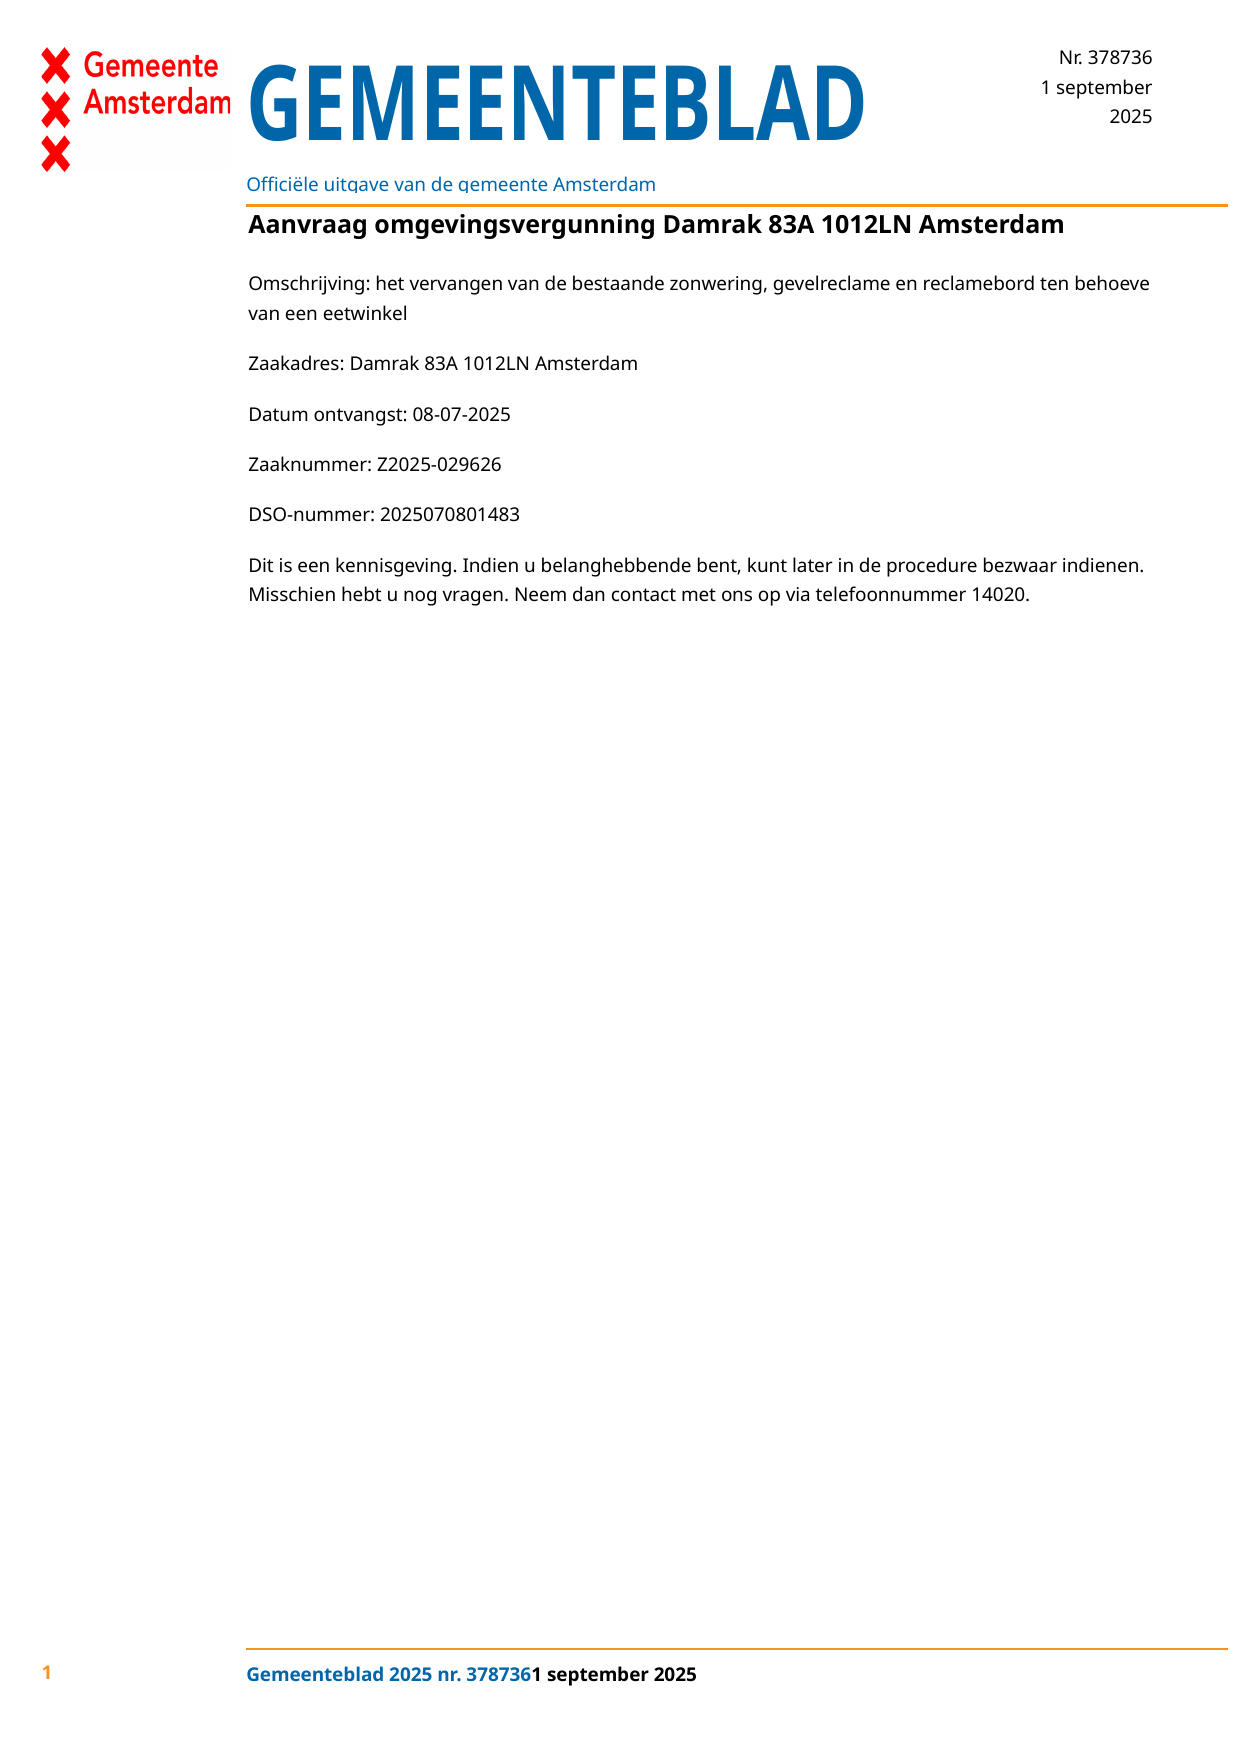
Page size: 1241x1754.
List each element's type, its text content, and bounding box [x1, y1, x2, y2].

text Zaaknummer: Z2025-029626 [248, 451, 1152, 477]
text Aanvraag omgevingsvergunning Damrak 83A 1012LN Amsterdam [248, 207, 1152, 241]
text Omschrijving: het vervangen van de bestaande zonwering, gevelreclame en reclamebord ten behoeve van een eetwinkel [248, 270, 1152, 326]
text Dit is een kennisgeving. Indien u belanghebbende bent, kunt later in de procedure bezwaar indienen. Misschien hebt u nog vragen. Neem dan contact met ons op via telefoonnummer 14020. [248, 552, 1152, 607]
text Datum ontvangst: 08-07-2025 [248, 401, 1152, 426]
text DSO-nummer: 2025070801483 [248, 502, 1152, 527]
text Zaakadres: Damrak 83A 1012LN Amsterdam [248, 350, 1152, 376]
picture [41, 47, 231, 172]
